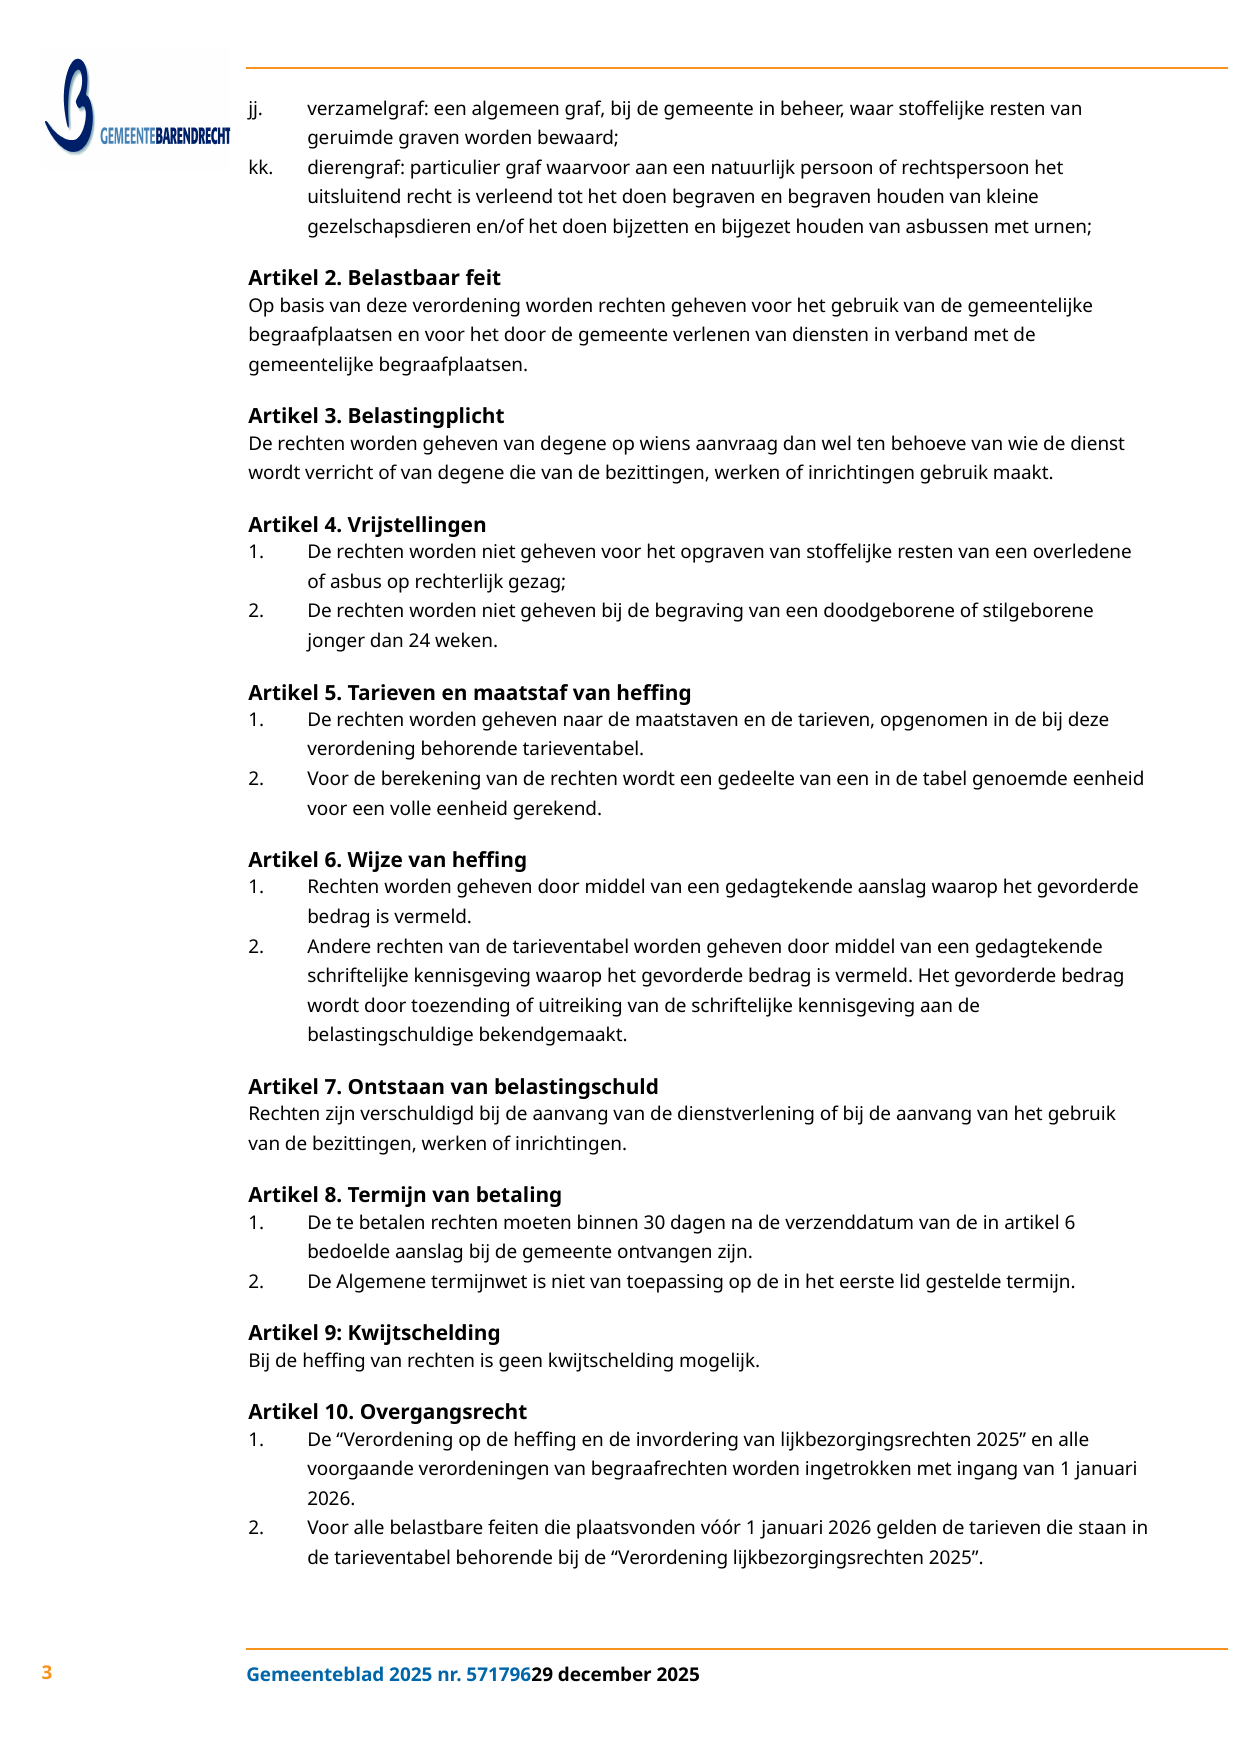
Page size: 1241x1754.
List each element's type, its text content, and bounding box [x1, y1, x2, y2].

list Voor de berekening van de rechten wordt een gedeelte van een in de tabel genoemde eenheid voor een volle eenheid gerekend. [248, 765, 1152, 821]
text Artikel 8. Termijn van betaling [248, 1180, 1152, 1209]
text Artikel 7. Ontstaan van belastingschuld [248, 1072, 1152, 1100]
text Artikel 9: Kwijtschelding [248, 1318, 1152, 1347]
list De Algemene termijnwet is niet van toepassing op de in het eerste lid gestelde termijn. [248, 1268, 1152, 1294]
text Artikel 4. Vrijstellingen [248, 510, 1152, 538]
text Rechten zijn verschuldigd bij de aanvang van de dienstverlening of bij de aanvang van het gebruik van de bezittingen, werken of inrichtingen. [248, 1100, 1152, 1156]
list verzamelgraf: een algemeen graf, bij de gemeente in beheer, waar stoffelijke resten van geruimde graven worden bewaard; [248, 95, 1152, 150]
picture [41, 47, 231, 172]
text Artikel 3. Belastingplicht [248, 402, 1152, 430]
text Bij de heffing van rechten is geen kwijtschelding mogelijk. [248, 1347, 1152, 1373]
text De rechten worden geheven van degene op wiens aanvraag dan wel ten behoeve van wie de dienst wordt verricht of van degene die van de bezittingen, werken of inrichtingen gebruik maakt. [248, 430, 1152, 485]
list Rechten worden geheven door middel van een gedagtekende aanslag waarop het gevorderde bedrag is vermeld. [248, 874, 1152, 929]
list dierengraf: particulier graf waarvoor aan een natuurlijk persoon of rechtspersoon het uitsluitend recht is verleend tot het doen begraven en begraven houden van kleine gezelschapsdieren en/of het doen bijzetten en bijgezet houden van asbussen met urnen; [248, 154, 1152, 239]
list Andere rechten van de tarieventabel worden geheven door middel van een gedagtekende schriftelijke kennisgeving waarop het gevorderde bedrag is vermeld. Het gevorderde bedrag wordt door toezending of uitreiking van de schriftelijke kennisgeving aan de belastingschuldige bekendgemaakt. [248, 933, 1152, 1047]
list De te betalen rechten moeten binnen 30 dagen na de verzenddatum van de in artikel 6 bedoelde aanslag bij de gemeente ontvangen zijn. [248, 1209, 1152, 1264]
list De “Verordening op de heffing en de invordering van lijkbezorgingsrechten 2025” en alle voorgaande verordeningen van begraafrechten worden ingetrokken met ingang van 1 januari 2026. [248, 1426, 1152, 1511]
list De rechten worden niet geheven bij de begraving van een doodgeborene of stilgeborene jonger dan 24 weken. [248, 598, 1152, 653]
text Artikel 10. Overgangsrecht [248, 1397, 1152, 1426]
list Voor alle belastbare feiten die plaatsvonden vóór 1 januari 2026 gelden de tarieven die staan in de tarieventabel behorende bij de “Verordening lijkbezorgingsrechten 2025”. [248, 1514, 1152, 1570]
list De rechten worden niet geheven voor het opgraven van stoffelijke resten van een overledene of asbus op rechterlijk gezag; [248, 538, 1152, 594]
text Artikel 2. Belastbaar feit [248, 263, 1152, 292]
text Artikel 5. Tarieven en maatstaf van heffing [248, 678, 1152, 706]
text Op basis van deze verordening worden rechten geheven voor het gebruik van de gemeentelijke begraafplaatsen en voor het door de gemeente verlenen van diensten in verband met de gemeentelijke begraafplaatsen. [248, 292, 1152, 377]
text Artikel 6. Wijze van heffing [248, 845, 1152, 874]
list De rechten worden geheven naar de maatstaven en de tarieven, opgenomen in de bij deze verordening behorende tarieventabel. [248, 706, 1152, 761]
